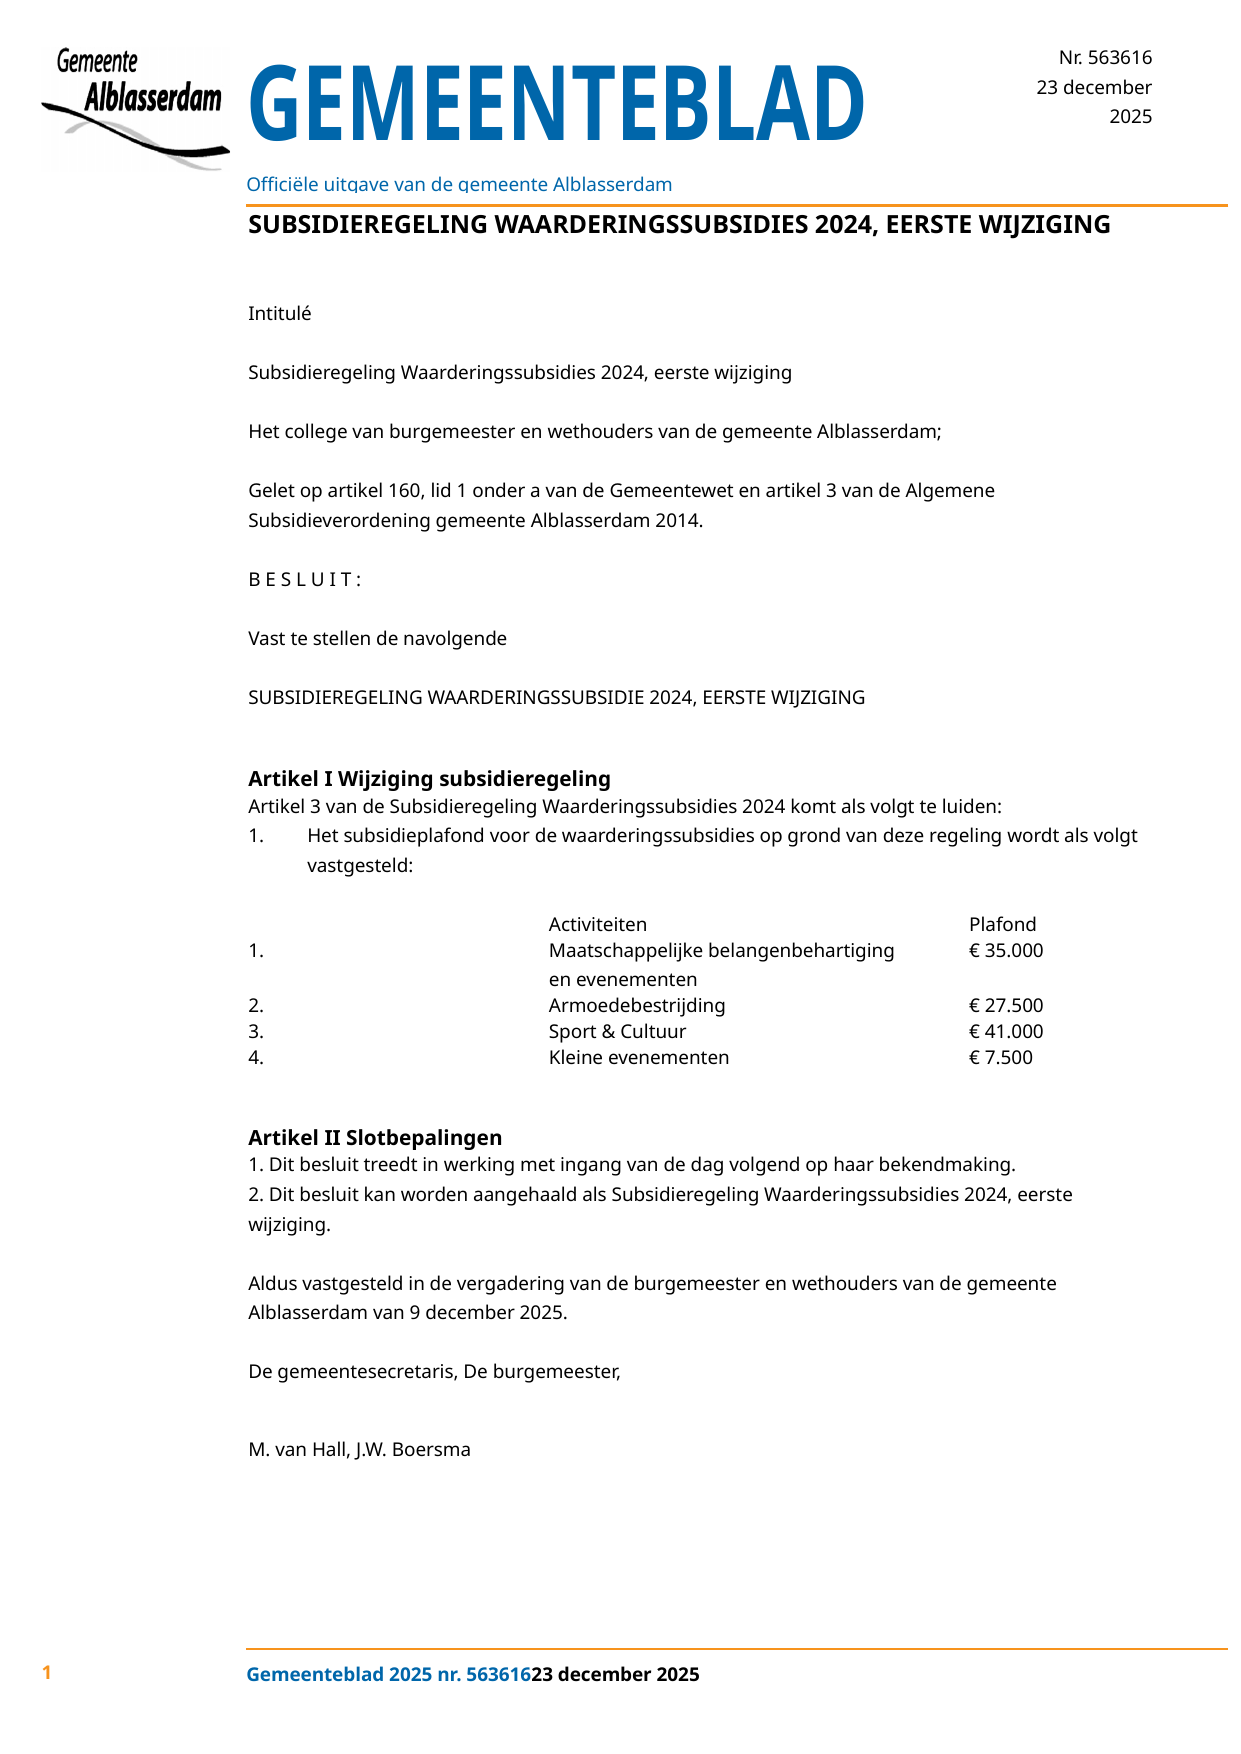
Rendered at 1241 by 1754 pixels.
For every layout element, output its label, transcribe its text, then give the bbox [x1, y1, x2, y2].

text Intitulé [248, 300, 1152, 326]
table_cell Maatschappelijke belangenbehartiging en evenementen [490, 937, 910, 992]
table_cell [248, 937, 489, 992]
text Artikel I Wijziging subsidieregeling [248, 764, 1152, 793]
table_header Activiteiten [490, 911, 910, 937]
table_cell € 27.500 [910, 993, 1152, 1018]
text Artikel II Slotbepalingen [248, 1123, 1152, 1152]
text M. van Hall, J.W. Boersma [248, 1436, 1152, 1462]
text De gemeentesecretaris, De burgemeester, [248, 1359, 1152, 1384]
text Gelet op artikel 160, lid 1 onder a van de Gemeentewet en artikel 3 van de Algemene Subsidieverordening gemeente Alblasserdam 2014. [248, 477, 1152, 533]
table_cell [248, 993, 489, 1018]
table_cell Sport & Cultuur [490, 1018, 910, 1044]
picture [41, 47, 231, 172]
table_cell Kleine evenementen [490, 1044, 910, 1069]
table_header Plafond [910, 911, 1152, 937]
list Het subsidieplafond voor de waarderingssubsidies op grond van deze regeling wordt als volgt vastgesteld: [248, 822, 1152, 878]
text SUBSIDIEREGELING WAARDERINGSSUBSIDIE 2024, EERSTE WIJZIGING [248, 684, 1152, 710]
table_header [248, 911, 489, 937]
text 2. Dit besluit kan worden aangehaald als Subsidieregeling Waarderingssubsidies 2024, eerste wijziging. [248, 1181, 1152, 1237]
table_cell [248, 1044, 489, 1069]
text Subsidieregeling Waarderingssubsidies 2024, eerste wijziging [248, 359, 1152, 385]
table_cell € 35.000 [910, 937, 1152, 992]
text SUBSIDIEREGELING WAARDERINGSSUBSIDIES 2024, EERSTE WIJZIGING [248, 207, 1152, 241]
text Vast te stellen de navolgende [248, 625, 1152, 651]
text Het college van burgemeester en wethouders van de gemeente Alblasserdam; [248, 418, 1152, 444]
table_cell € 41.000 [910, 1018, 1152, 1044]
text 1. Dit besluit treedt in werking met ingang van de dag volgend op haar bekendmaking. [248, 1152, 1152, 1177]
table_cell Armoedebestrijding [490, 993, 910, 1018]
table_cell [248, 1018, 489, 1044]
table_cell € 7.500 [910, 1044, 1152, 1069]
text B E S L U I T : [248, 566, 1152, 592]
text Artikel 3 van de Subsidieregeling Waarderingssubsidies 2024 komt als volgt te luiden: [248, 793, 1152, 819]
text Aldus vastgesteld in de vergadering van de burgemeester en wethouders van de gemeente Alblasserdam van 9 december 2025. [248, 1270, 1152, 1325]
